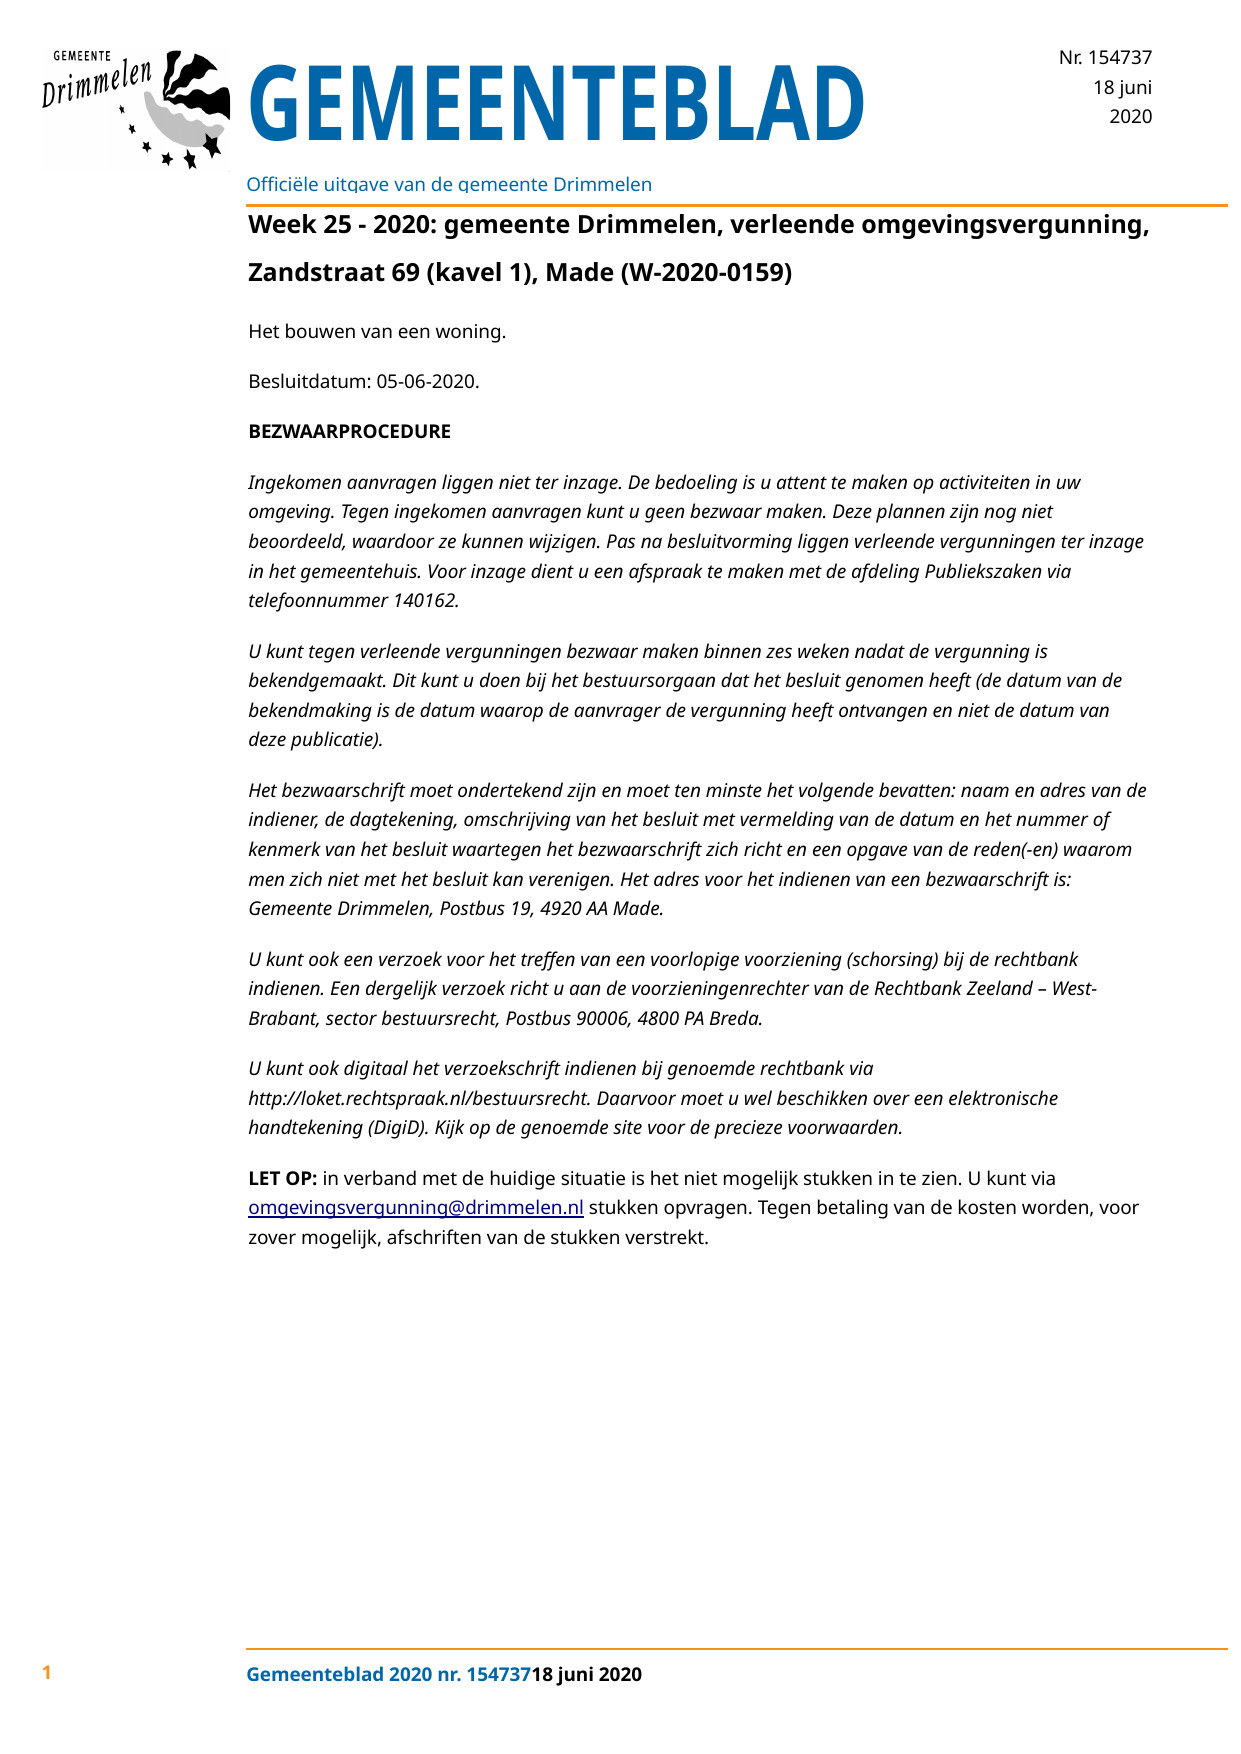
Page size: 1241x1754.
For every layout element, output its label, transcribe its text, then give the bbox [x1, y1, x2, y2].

text BEZWAARPROCEDURE [248, 419, 1152, 444]
picture [41, 47, 231, 172]
text Besluitdatum: 05-06-2020. [248, 368, 1152, 394]
text LET OP: in verband met de huidige situatie is het niet mogelijk stukken in te zien. U kunt via omgevingsvergunning@drimmelen.nl stukken opvragen. Tegen betaling van de kosten worden, voor zover mogelijk, afschriften van de stukken verstrekt. [248, 1165, 1152, 1250]
text Week 25 - 2020: gemeente Drimmelen, verleende omgevingsvergunning, Zandstraat 69 (kavel 1), Made (W-2020-0159) [248, 207, 1152, 288]
text Ingekomen aanvragen liggen niet ter inzage. De bedoeling is u attent te maken op activiteiten in uw omgeving. Tegen ingekomen aanvragen kunt u geen bezwaar maken. Deze plannen zijn nog niet beoordeeld, waardoor ze kunnen wijzigen. Pas na besluitvorming liggen verleende vergunningen ter inzage in het gemeentehuis. Voor inzage dient u een afspraak te maken met de afdeling Publiekszaken via telefoonnummer 140162. [248, 469, 1152, 613]
text U kunt tegen verleende vergunningen bezwaar maken binnen zes weken nadat de vergunning is bekendgemaakt. Dit kunt u doen bij het bestuursorgaan dat het besluit genomen heeft (de datum van de bekendmaking is de datum waarop de aanvrager de vergunning heeft ontvangen en niet de datum van deze publicatie). [248, 638, 1152, 752]
text U kunt ook digitaal het verzoekschrift indienen bij genoemde rechtbank via http://loket.rechtspraak.nl/bestuursrecht. Daarvoor moet u wel beschikken over een elektronische handtekening (DigiD). Kijk op de genoemde site voor de precieze voorwaarden. [248, 1055, 1152, 1140]
text U kunt ook een verzoek voor het treffen van een voorlopige voorziening (schorsing) bij de rechtbank indienen. Een dergelijk verzoek richt u aan de voorzieningenrechter van de Rechtbank Zeeland – West-Brabant, sector bestuursrecht, Postbus 90006, 4800 PA Breda. [248, 946, 1152, 1031]
text Het bezwaarschrift moet ondertekend zijn en moet ten minste het volgende bevatten: naam en adres van de indiener, de dagtekening, omschrijving van het besluit met vermelding van de datum en het nummer of kenmerk van het besluit waartegen het bezwaarschrift zich richt en een opgave van de reden(-en) waarom men zich niet met het besluit kan verenigen. Het adres voor het indienen van een bezwaarschrift is: Gemeente Drimmelen, Postbus 19, 4920 AA Made. [248, 777, 1152, 921]
text Het bouwen van een woning. [248, 318, 1152, 344]
